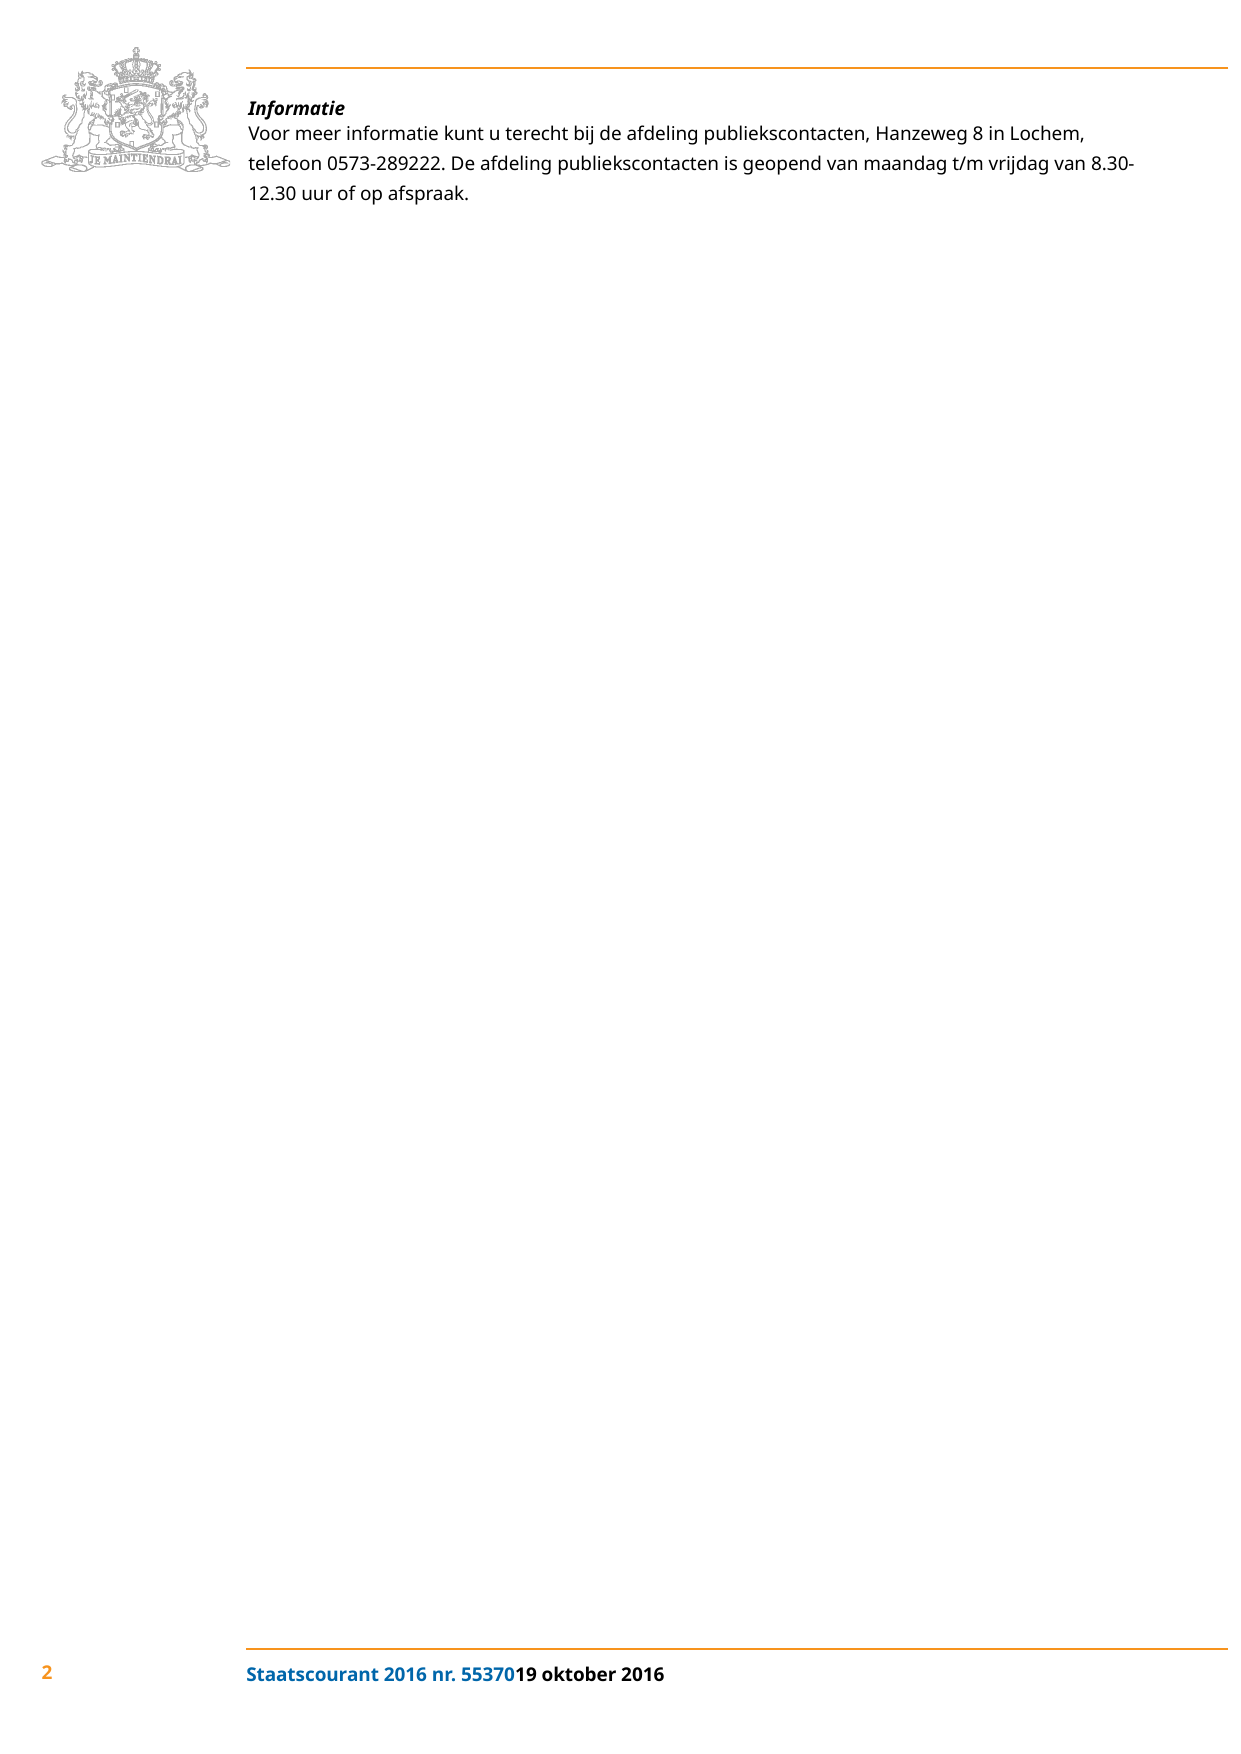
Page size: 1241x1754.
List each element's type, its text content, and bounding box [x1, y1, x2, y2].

text Voor meer informatie kunt u terecht bij de afdeling publiekscontacten, Hanzeweg 8 in Lochem, telefoon 0573-289222. De afdeling publiekscontacten is geopend van maandag t/m vrijdag van 8.30-12.30 uur of op afspraak. [248, 121, 1152, 205]
picture [41, 47, 231, 172]
text Informatie [248, 95, 1152, 121]
